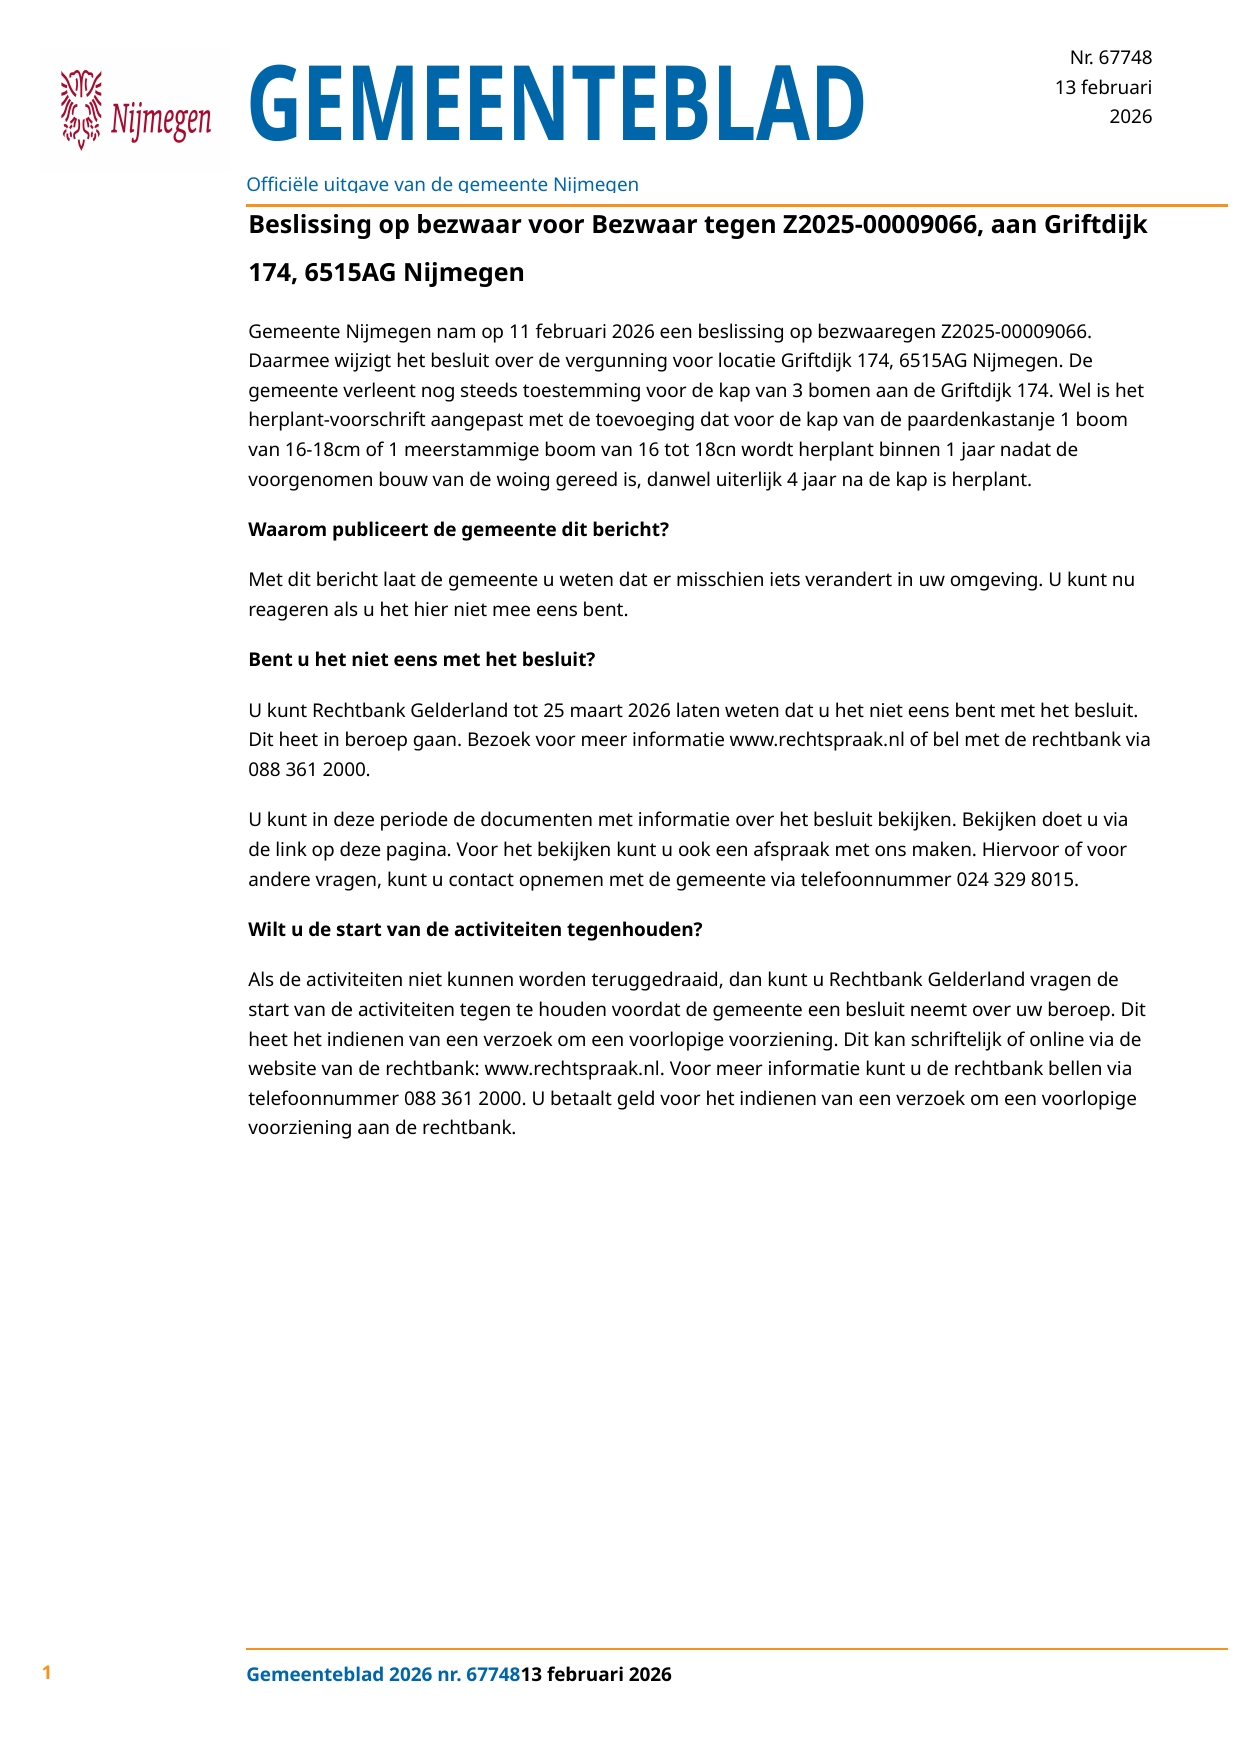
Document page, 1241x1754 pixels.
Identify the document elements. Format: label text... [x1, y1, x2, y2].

text Gemeente Nijmegen nam op 11 februari 2026 een beslissing op bezwaaregen Z2025-00009066. Daarmee wijzigt het besluit over de vergunning voor locatie Griftdijk 174, 6515AG Nijmegen. De gemeente verleent nog steeds toestemming voor de kap van 3 bomen aan de Griftdijk 174. Wel is het herplant-voorschrift aangepast met de toevoeging dat voor de kap van de paardenkastanje 1 boom van 16-18cm of 1 meerstammige boom van 16 tot 18cn wordt herplant binnen 1 jaar nadat de voorgenomen bouw van de woing gereed is, danwel uiterlijk 4 jaar na de kap is herplant. [248, 318, 1152, 492]
text Wilt u de start van de activiteiten tegenhouden? [248, 916, 1152, 942]
text Bent u het niet eens met het besluit? [248, 647, 1152, 672]
text Met dit bericht laat de gemeente u weten dat er misschien iets verandert in uw omgeving. U kunt nu reageren als u het hier niet mee eens bent. [248, 567, 1152, 622]
text Beslissing op bezwaar voor Bezwaar tegen Z2025-00009066, aan Griftdijk 174, 6515AG Nijmegen [248, 207, 1152, 288]
picture [41, 47, 231, 172]
text Als de activiteiten niet kunnen worden teruggedraaid, dan kunt u Rechtbank Gelderland vragen de start van de activiteiten tegen te houden voordat de gemeente een besluit neemt over uw beroep. Dit heet het indienen van een verzoek om een voorlopige voorziening. Dit kan schriftelijk of online via de website van de rechtbank: www.rechtspraak.nl. Voor meer informatie kunt u de rechtbank bellen via telefoonnummer 088 361 2000. U betaalt geld voor het indienen van een verzoek om een voorlopige voorziening aan de rechtbank. [248, 967, 1152, 1140]
text Waarom publiceert de gemeente dit bericht? [248, 516, 1152, 542]
text U kunt in deze periode de documenten met informatie over het besluit bekijken. Bekijken doet u via de link op deze pagina. Voor het bekijken kunt u ook een afspraak met ons maken. Hiervoor of voor andere vragen, kunt u contact opnemen met de gemeente via telefoonnummer 024 329 8015. [248, 807, 1152, 892]
text U kunt Rechtbank Gelderland tot 25 maart 2026 laten weten dat u het niet eens bent met het besluit. Dit heet in beroep gaan. Bezoek voor meer informatie www.rechtspraak.nl of bel met de rechtbank via 088 361 2000. [248, 697, 1152, 782]
